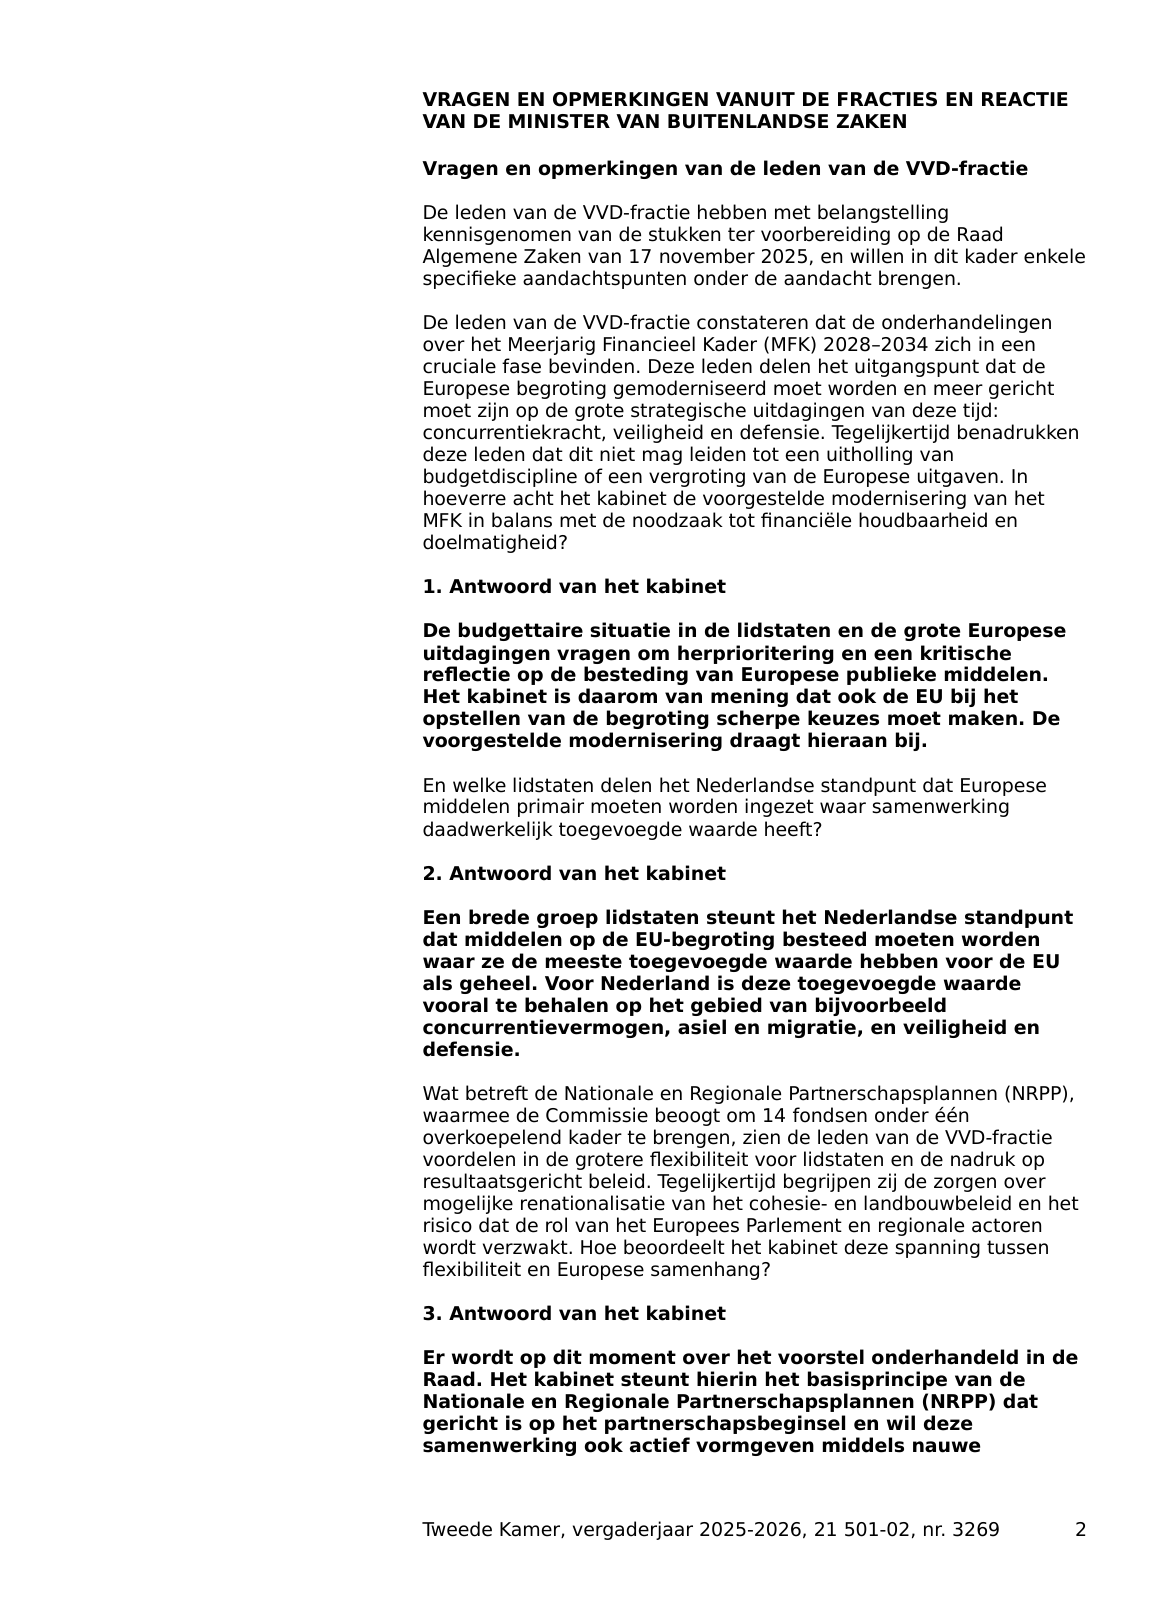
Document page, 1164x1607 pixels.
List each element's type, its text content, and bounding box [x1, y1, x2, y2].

subtitle Vragen en opmerkingen van de leden van de VVD-fractie [422, 158, 1087, 180]
text En welke lidstaten delen het Nederlandse standpunt dat Europese middelen primair moeten worden ingezet waar samenwerking daadwerkelijk toegevoegde waarde heeft? [422, 774, 1087, 840]
text Een brede groep lidstaten steunt het Nederlandse standpunt dat middelen op de EU-begroting besteed moeten worden waar ze de meeste toegevoegde waarde hebben voor de EU als geheel. Voor Nederland is deze toegevoegde waarde vooral te behalen op het gebied van bijvoorbeeld concurrentievermogen, asiel en migratie, en veiligheid en defensie. [422, 907, 1087, 1061]
subtitle 2. Antwoord van het kabinet [422, 863, 1087, 884]
subtitle VRAGEN EN OPMERKINGEN VANUIT DE FRACTIES EN REACTIE VAN DE MINISTER VAN BUITENLANDSE ZAKEN [422, 89, 1087, 133]
subtitle 1. Antwoord van het kabinet [422, 576, 1087, 598]
text Wat betreft de Nationale en Regionale Partnerschapsplannen (NRPP), waarmee de Commissie beoogt om 14 fondsen onder één overkoepelend kader te brengen, zien de leden van de VVD-fractie voordelen in de grotere flexibiliteit voor lidstaten en de nadruk op resultaatsgericht beleid. Tegelijkertijd begrijpen zij de zorgen over mogelijke renationalisatie van het cohesie- en landbouwbeleid en het risico dat de rol van het Europees Parlement en regionale actoren wordt verzwakt. Hoe beoordeelt het kabinet deze spanning tussen flexibiliteit en Europese samenhang? [422, 1083, 1087, 1281]
text De leden van de VVD-fractie constateren dat de onderhandelingen over het Meerjarig Financieel Kader (MFK) 2028–2034 zich in een cruciale fase bevinden. Deze leden delen het uitgangspunt dat de Europese begroting gemoderniseerd moet worden en meer gericht moet zijn op de grote strategische uitdagingen van deze tijd: concurrentiekracht, veiligheid en defensie. Tegelijkertijd benadrukken deze leden dat dit niet mag leiden tot een uitholling van budgetdiscipline of een vergroting van de Europese uitgaven. In hoeverre acht het kabinet de voorgestelde modernisering van het MFK in balans met de noodzaak tot financiële houdbaarheid en doelmatigheid? [422, 312, 1087, 554]
subtitle 3. Antwoord van het kabinet [422, 1303, 1087, 1325]
text De leden van de VVD-fractie hebben met belangstelling kennisgenomen van de stukken ter voorbereiding op de Raad Algemene Zaken van 17 november 2025, en willen in dit kader enkele specifieke aandachtspunten onder de aandacht brengen. [422, 202, 1087, 290]
text Er wordt op dit moment over het voorstel onderhandeld in de Raad. Het kabinet steunt hierin het basisprincipe van de Nationale en Regionale Partnerschapsplannen (NRPP) dat gericht is op het partnerschapsbeginsel en wil deze samenwerking ook actief vormgeven middels nauwe [422, 1347, 1087, 1457]
text De budgettaire situatie in de lidstaten en de grote Europese uitdagingen vragen om herprioritering en een kritische reflectie op de besteding van Europese publieke middelen. Het kabinet is daarom van mening dat ook de EU bij het opstellen van de begroting scherpe keuzes moet maken. De voorgestelde modernisering draagt hieraan bij. [422, 620, 1087, 752]
